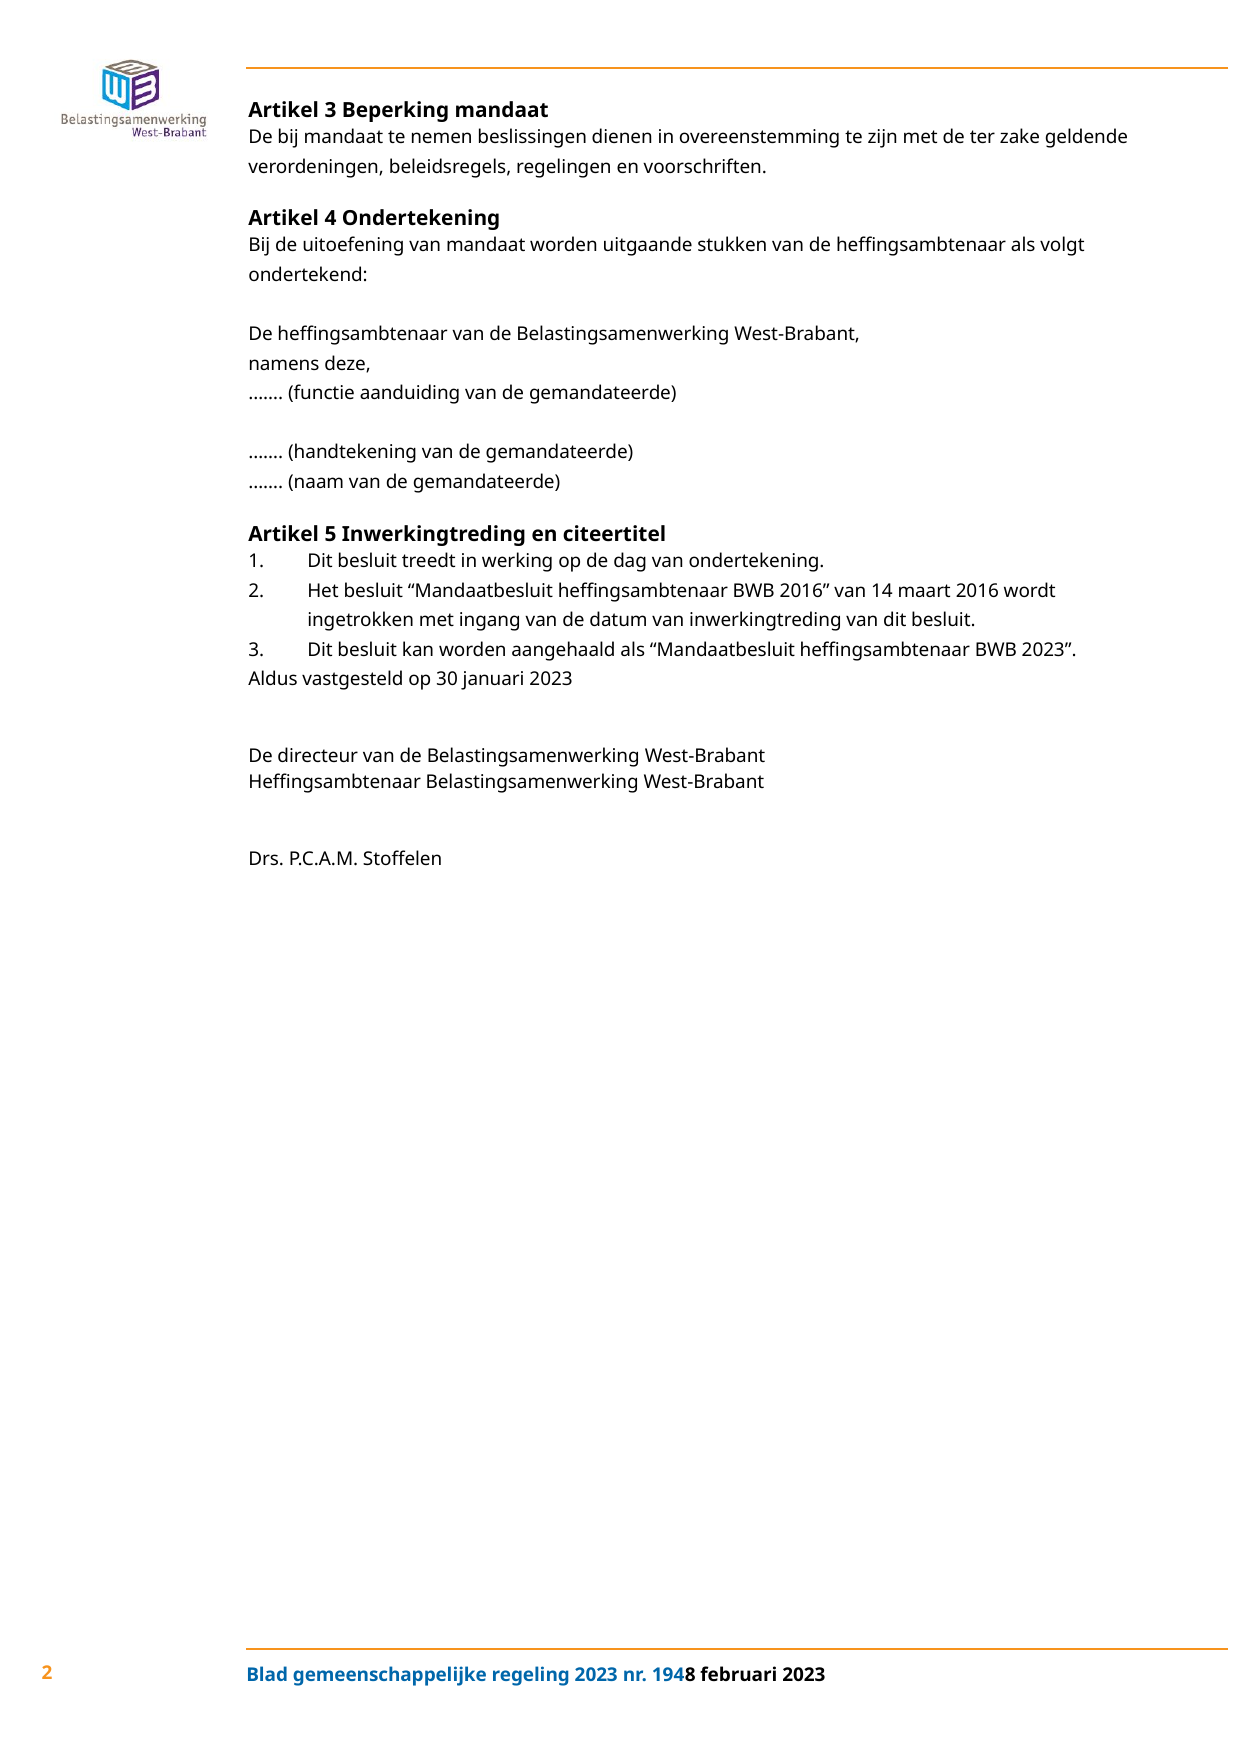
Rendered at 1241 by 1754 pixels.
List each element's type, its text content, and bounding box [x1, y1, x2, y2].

picture [41, 47, 231, 172]
text ……. (handtekening van de gemandateerde) [248, 439, 1152, 464]
text ……. (functie aanduiding van de gemandateerde) [248, 379, 1152, 405]
text Bij de uitoefening van mandaat worden uitgaande stukken van de heffingsambtenaar als volgt ondertekend: [248, 232, 1152, 287]
text Artikel 5 Inwerkingtreding en citeertitel [248, 519, 1152, 547]
text Artikel 4 Ondertekening [248, 203, 1152, 232]
text De bij mandaat te nemen beslissingen dienen in overeenstemming te zijn met de ter zake geldende verordeningen, beleidsregels, regelingen en voorschriften. [248, 123, 1152, 178]
text De heffingsambtenaar van de Belastingsamenwerking West-Brabant, [248, 320, 1152, 346]
text Drs. P.C.A.M. Stoffelen [248, 846, 1152, 871]
text ……. (naam van de gemandateerde) [248, 468, 1152, 494]
text Heffingsambtenaar Belastingsamenwerking West-Brabant [248, 768, 1152, 794]
text De directeur van de Belastingsamenwerking West-Brabant [248, 743, 1152, 768]
text Artikel 3 Beperking mandaat [248, 95, 1152, 123]
text Aldus vastgesteld op 30 januari 2023 [248, 666, 1152, 691]
list Dit besluit treedt in werking op de dag van ondertekening. [248, 547, 1152, 573]
text namens deze, [248, 350, 1152, 376]
list Het besluit “Mandaatbesluit heffingsambtenaar BWB 2016” van 14 maart 2016 wordt ingetrokken met ingang van de datum van inwerkingtreding van dit besluit. [248, 577, 1152, 632]
list Dit besluit kan worden aangehaald als “Mandaatbesluit heffingsambtenaar BWB 2023”. [248, 636, 1152, 662]
